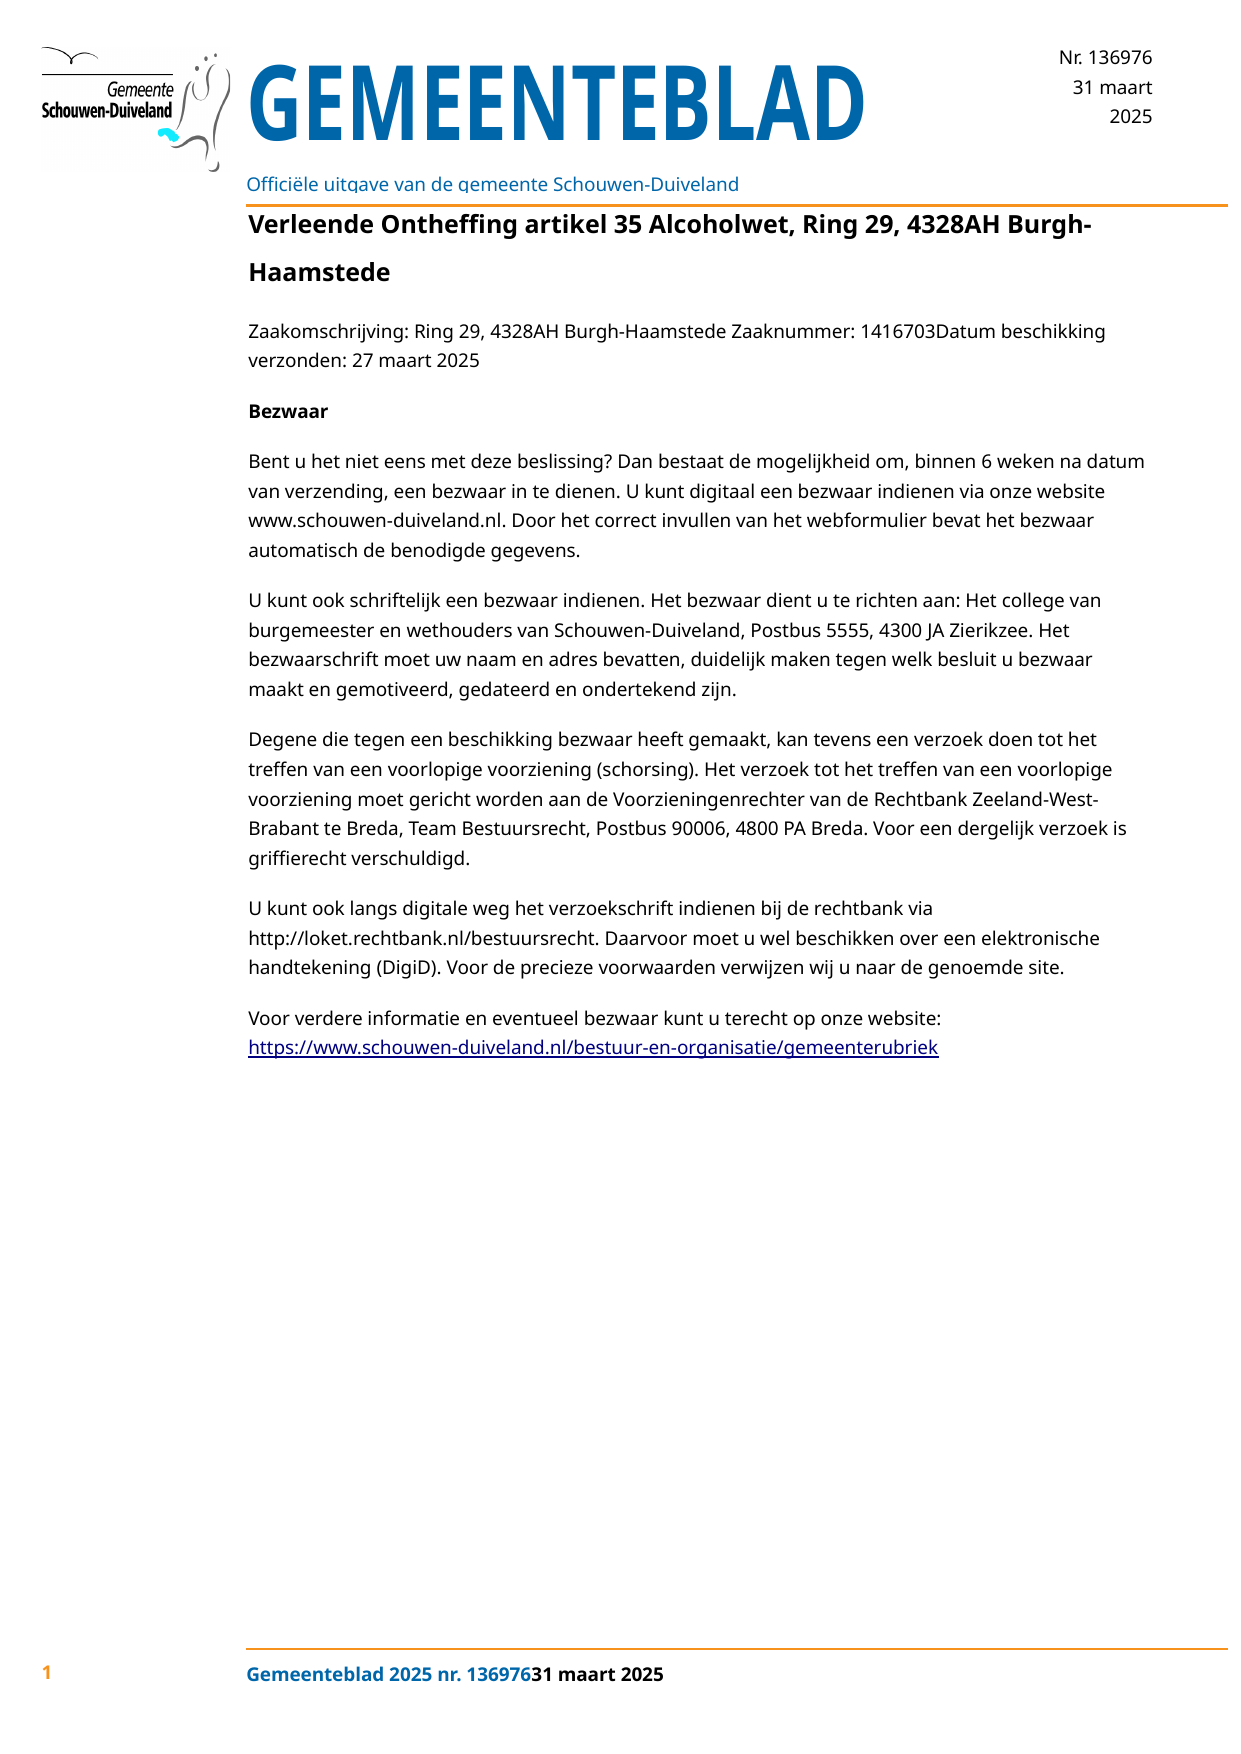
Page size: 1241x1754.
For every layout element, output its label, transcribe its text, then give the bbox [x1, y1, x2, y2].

text Voor verdere informatie en eventueel bezwaar kunt u terecht op onze website: https://www.schouwen-duiveland.nl/bestuur-en-organisatie/gemeenterubriek [248, 1005, 1152, 1060]
text Bent u het niet eens met deze beslissing? Dan bestaat de mogelijkheid om, binnen 6 weken na datum van verzending, een bezwaar in te dienen. U kunt digitaal een bezwaar indienen via onze website www.schouwen-duiveland.nl. Door het correct invullen van het webformulier bevat het bezwaar automatisch de benodigde gegevens. [248, 448, 1152, 563]
text Zaakomschrijving: Ring 29, 4328AH Burgh-Haamstede Zaaknummer: 1416703Datum beschikking verzonden: 27 maart 2025 [248, 318, 1152, 373]
text U kunt ook langs digitale weg het verzoekschrift indienen bij de rechtbank via http://loket.rechtbank.nl/bestuursrecht. Daarvoor moet u wel beschikken over een elektronische handtekening (DigiD). Voor de precieze voorwaarden verwijzen wij u naar de genoemde site. [248, 895, 1152, 980]
picture [41, 47, 231, 172]
text U kunt ook schriftelijk een bezwaar indienen. Het bezwaar dient u te richten aan: Het college van burgemeester en wethouders van Schouwen-Duiveland, Postbus 5555, 4300 JA Zierikzee. Het bezwaarschrift moet uw naam en adres bevatten, duidelijk maken tegen welk besluit u bezwaar maakt en gemotiveerd, gedateerd en ondertekend zijn. [248, 587, 1152, 702]
text Verleende Ontheffing artikel 35 Alcoholwet, Ring 29, 4328AH Burgh-Haamstede [248, 207, 1152, 288]
text Degene die tegen een beschikking bezwaar heeft gemaakt, kan tevens een verzoek doen tot het treffen van een voorlopige voorziening (schorsing). Het verzoek tot het treffen van een voorlopige voorziening moet gericht worden aan de Voorzieningenrechter van de Rechtbank Zeeland-West-Brabant te Breda, Team Bestuursrecht, Postbus 90006, 4800 PA Breda. Voor een dergelijk verzoek is griffierecht verschuldigd. [248, 727, 1152, 871]
text Bezwaar [248, 398, 1152, 424]
